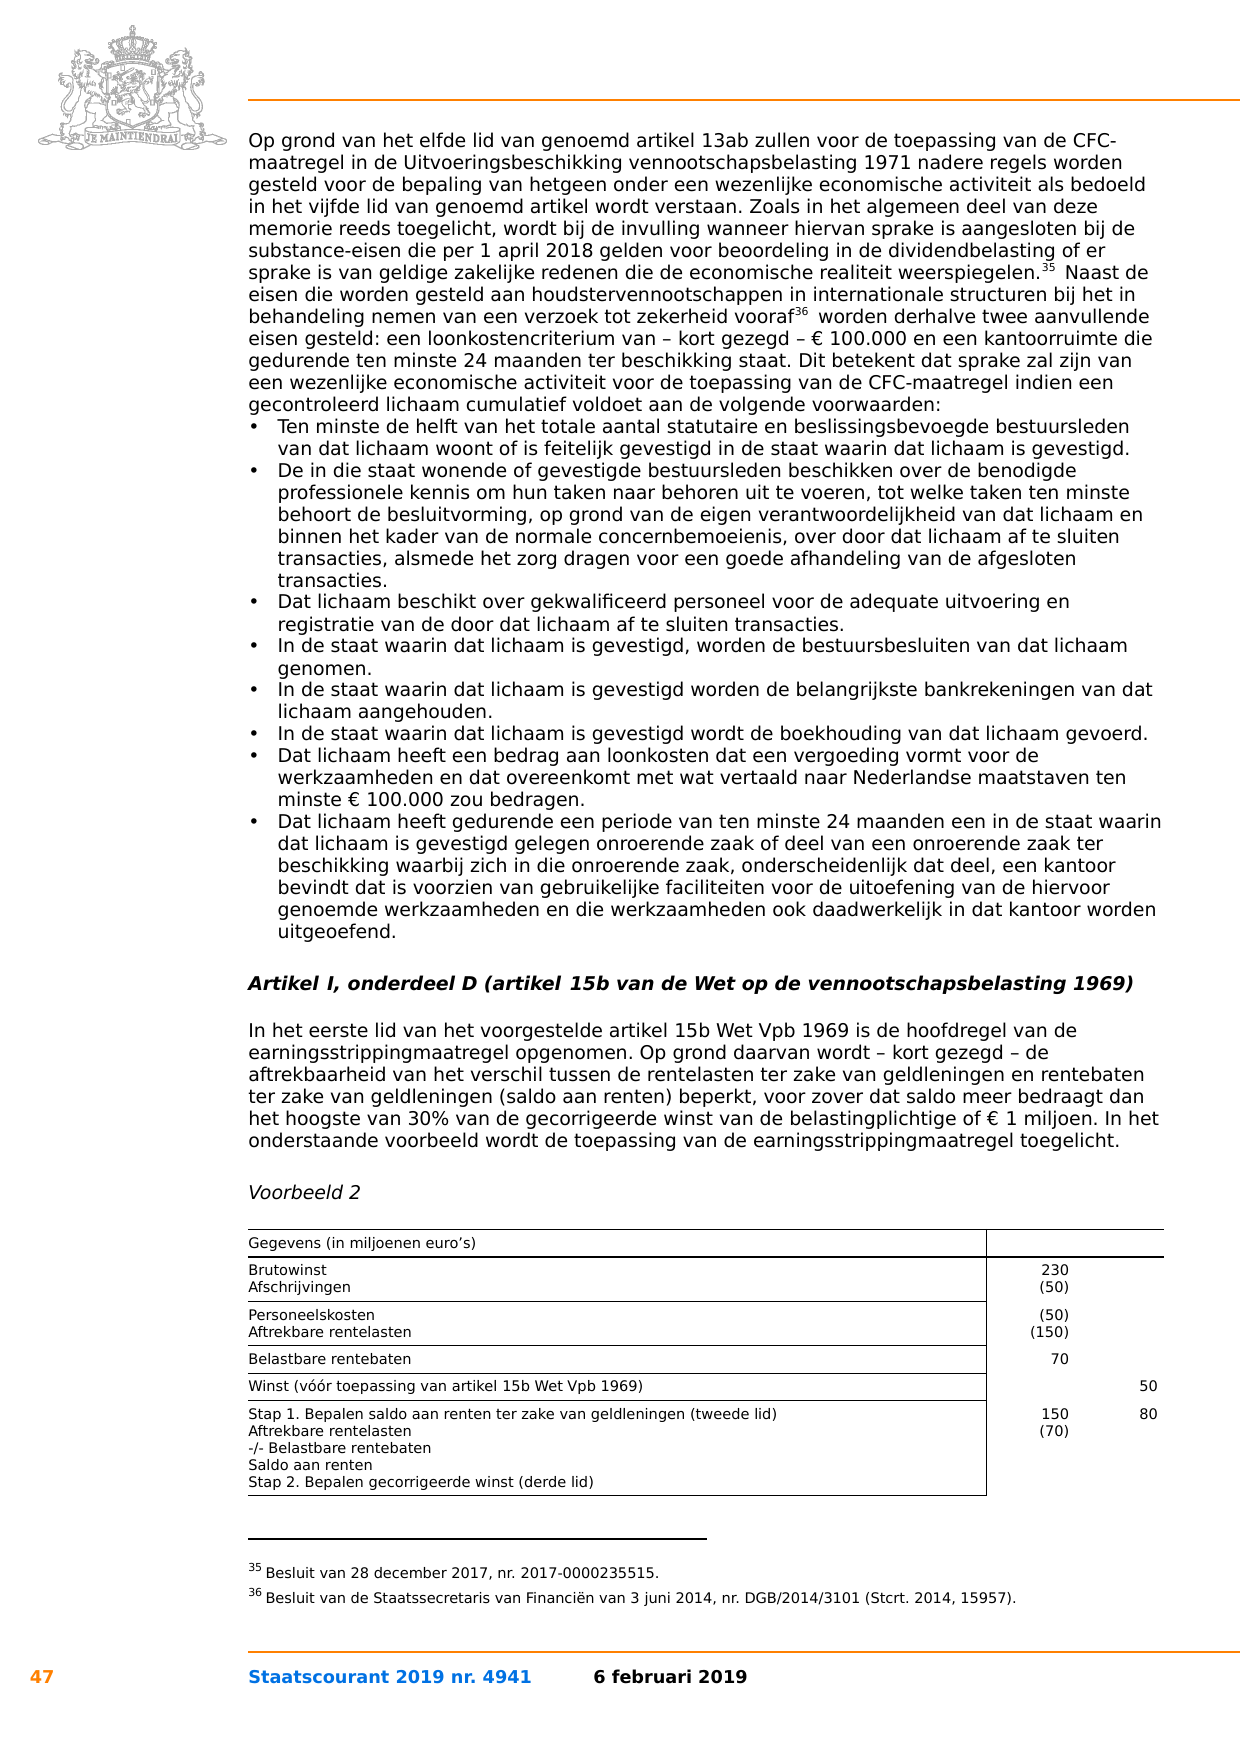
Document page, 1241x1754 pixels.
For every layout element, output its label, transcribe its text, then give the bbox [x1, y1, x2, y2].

table_cell [1075, 1301, 1163, 1345]
table_cell [987, 1373, 1075, 1400]
table_cell Belastbare rentebaten [248, 1346, 986, 1372]
table_cell Winst (vóór toepassing van artikel 15b Wet Vpb 1969) [248, 1374, 986, 1400]
text Besluit van de Staatssecretaris van Financiën van 3 juni 2014, nr. DGB/2014/3101 (Stcrt. 2014, 15957). [248, 1586, 1163, 1608]
text • Dat lichaam beschikt over gekwalificeerd personeel voor de adequate uitvoering en registratie van de door dat lichaam af te sluiten transacties. [248, 591, 1163, 635]
text • In de staat waarin dat lichaam is gevestigd wordt de boekhouding van dat lichaam gevoerd. [248, 723, 1163, 745]
text • Dat lichaam heeft een bedrag aan loonkosten dat een vergoeding vormt voor de werkzaamheden en dat overeenkomt met wat vertaald naar Nederlandse maatstaven ten minste € 100.000 zou bedragen. [248, 745, 1163, 811]
text • De in die staat wonende of gevestigde bestuursleden beschikken over de benodigde professionele kennis om hun taken naar behoren uit te voeren, tot welke taken ten minste behoort de besluitvorming, op grond van de eigen verantwoordelijkheid van dat lichaam en binnen het kader van de normale concernbemoeienis, over door dat lichaam af te sluiten transacties, alsmede het zorg dragen voor een goede afhandeling van de afgesloten transacties. [248, 459, 1163, 591]
table_cell [1075, 1258, 1163, 1301]
table_cell 150 (70) [987, 1400, 1075, 1495]
table_header [987, 1230, 1075, 1256]
table_cell 80 [1075, 1400, 1163, 1495]
table_cell 70 [987, 1345, 1075, 1372]
picture [38, 25, 227, 150]
table_cell 230 (50) [987, 1258, 1075, 1301]
text In het eerste lid van het voorgestelde artikel 15b Wet Vpb 1969 is de hoofdregel van de earningsstrippingmaatregel opgenomen. Op grond daarvan wordt – kort gezegd – de aftrekbaarheid van het verschil tussen de rentelasten ter zake van geldleningen en rentebaten ter zake van geldleningen (saldo aan renten) beperkt, voor zover dat saldo meer bedraagt dan het hoogste van 30% van de gecorrigeerde winst van de belastingplichtige of € 1 miljoen. In het onderstaande voorbeeld wordt de toepassing van de earningsstrippingmaatregel toegelicht. [248, 1020, 1163, 1152]
table_cell 50 [1075, 1373, 1163, 1400]
text • In de staat waarin dat lichaam is gevestigd, worden de bestuursbesluiten van dat lichaam genomen. [248, 635, 1163, 679]
table_cell (50) (150) [987, 1301, 1075, 1345]
text • In de staat waarin dat lichaam is gevestigd worden de belangrijkste bankrekeningen van dat lichaam aangehouden. [248, 679, 1163, 723]
table_header [1075, 1230, 1163, 1256]
text • Dat lichaam heeft gedurende een periode van ten minste 24 maanden een in de staat waarin dat lichaam is gevestigd gelegen onroerende zaak of deel van een onroerende zaak ter beschikking waarbij zich in die onroerende zaak, onderscheidenlijk dat deel, een kantoor bevindt dat is voorzien van gebruikelijke faciliteiten voor de uitoefening van de hiervoor genoemde werkzaamheden en die werkzaamheden ook daadwerkelijk in dat kantoor worden uitgeoefend. [248, 811, 1163, 943]
text Op grond van het elfde lid van genoemd artikel 13ab zullen voor de toepassing van de CFC-maatregel in de Uitvoeringsbeschikking vennootschapsbelasting 1971 nadere regels worden gesteld voor de bepaling van hetgeen onder een wezenlijke economische activiteit als bedoeld in het vijfde lid van genoemd artikel wordt verstaan. Zoals in het algemeen deel van deze memorie reeds toegelicht, wordt bij de invulling wanneer hiervan sprake is aangesloten bij de substance-eisen die per 1 april 2018 gelden voor beoordeling in de dividendbelasting of er sprake is van geldige zakelijke redenen die de economische realiteit weerspiegelen. Naast de eisen die worden gesteld aan houdstervennootschappen in internationale structuren bij het in behandeling nemen van een verzoek tot zekerheid vooraf worden derhalve twee aanvullende eisen gesteld: een loonkostencriterium van – kort gezegd – € 100.000 en een kantoorruimte die gedurende ten minste 24 maanden ter beschikking staat. Dit betekent dat sprake zal zijn van een wezenlijke economische activiteit voor de toepassing van de CFC-maatregel indien een gecontroleerd lichaam cumulatief voldoet aan de volgende voorwaarden: [248, 130, 1163, 416]
table_header Gegevens (in miljoenen euro’s) [248, 1230, 986, 1256]
table_cell Brutowinst Afschrijvingen [248, 1258, 986, 1301]
table_cell Personeelskosten Aftrekbare rentelasten [248, 1302, 986, 1345]
subtitle Voorbeeld 2 [248, 1182, 1163, 1204]
text • Ten minste de helft van het totale aantal statutaire en beslissingsbevoegde bestuursleden van dat lichaam woont of is feitelijk gevestigd in de staat waarin dat lichaam is gevestigd. [248, 416, 1163, 459]
subtitle Artikel I, onderdeel D (artikel 15b van de Wet op de vennootschapsbelasting 1969) [248, 973, 1163, 995]
table_cell [1075, 1345, 1163, 1372]
table_cell Stap 1. Bepalen saldo aan renten ter zake van geldleningen (tweede lid) Aftrekbare rentelasten -/- Belastbare rentebaten Saldo aan renten Stap 2. Bepalen gecorrigeerde winst (derde lid) [248, 1401, 986, 1495]
text Besluit van 28 december 2017, nr. 2017-0000235515. [248, 1561, 1163, 1583]
